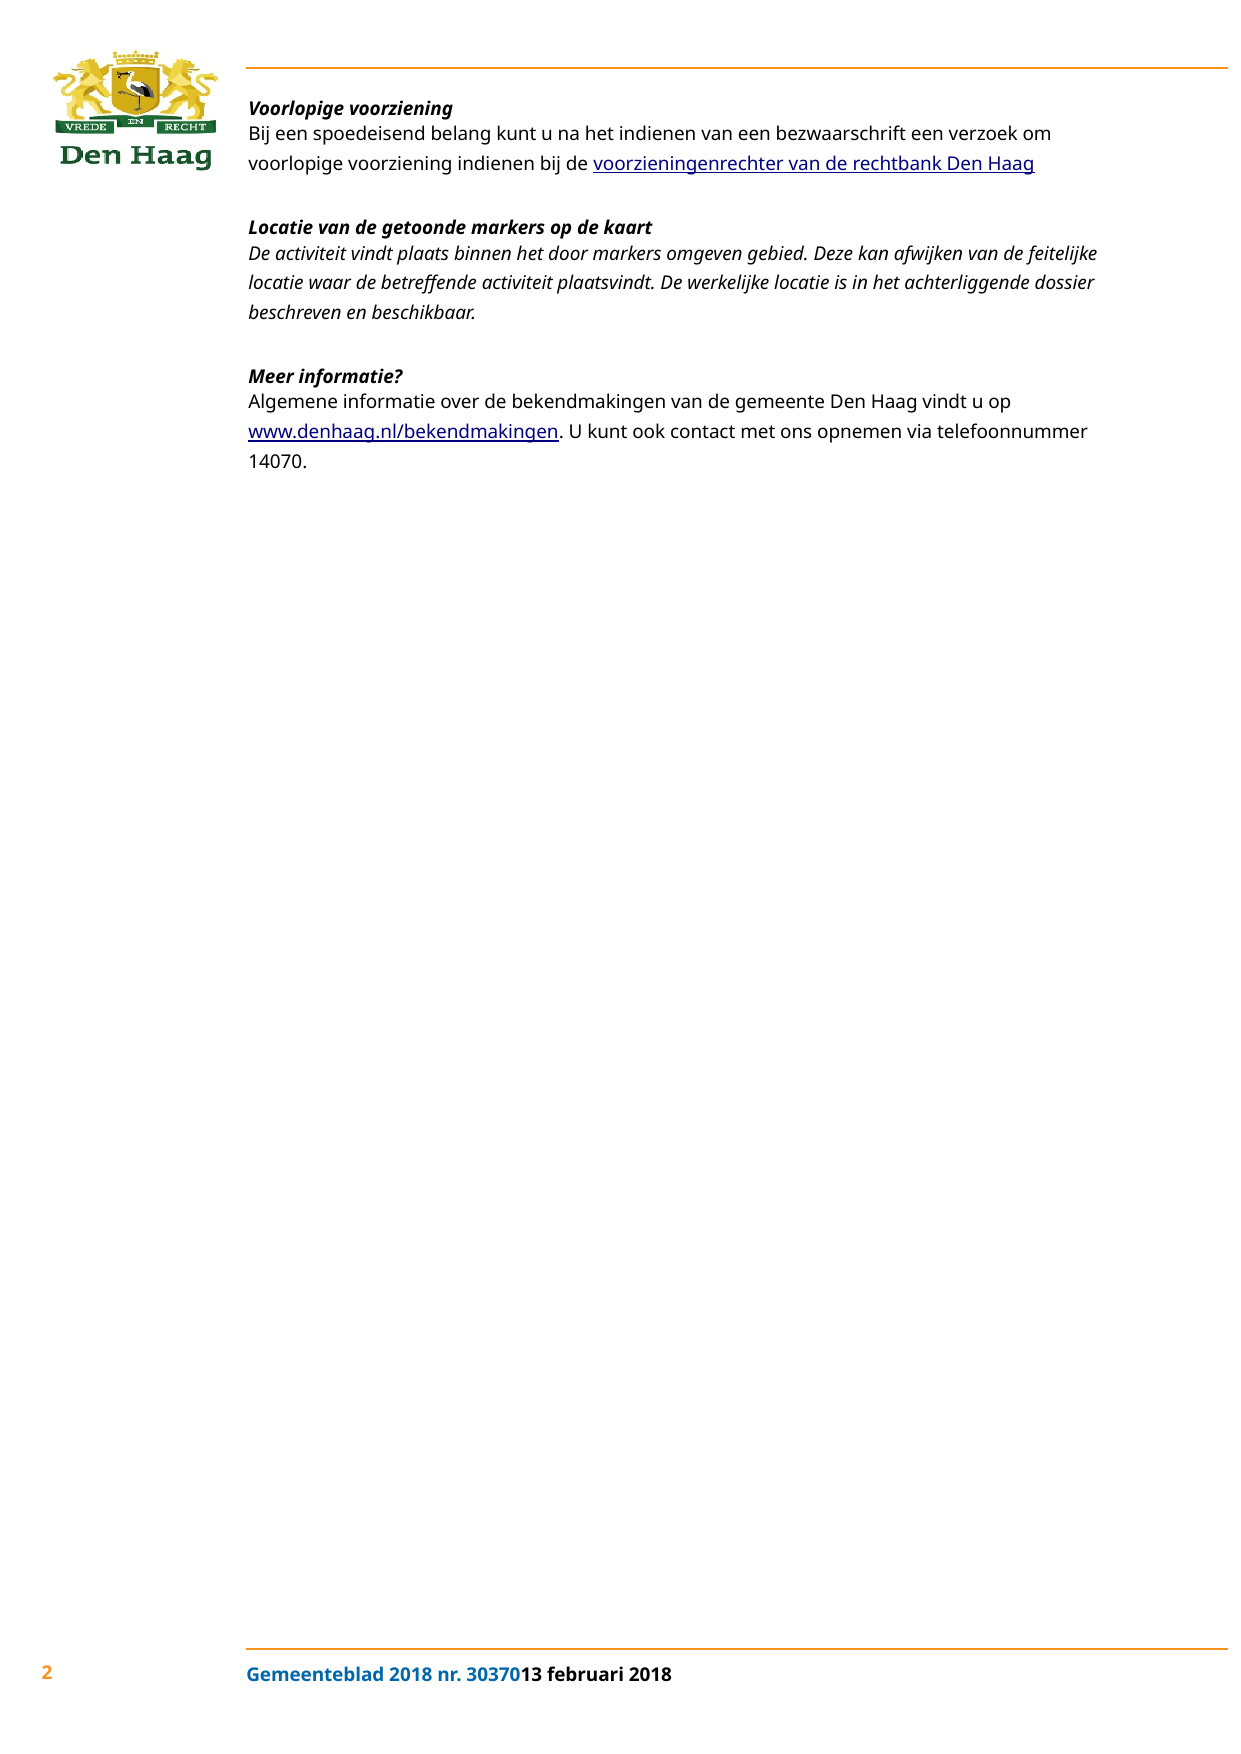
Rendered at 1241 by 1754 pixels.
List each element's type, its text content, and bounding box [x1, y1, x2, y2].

text De activiteit vindt plaats binnen het door markers omgeven gebied. Deze kan afwijken van de feitelijke locatie waar de betreffende activiteit plaatsvindt. De werkelijke locatie is in het achterliggende dossier beschreven en beschikbaar. [248, 240, 1152, 325]
text Meer informatie? [248, 363, 1152, 389]
picture [41, 47, 231, 172]
text Bij een spoedeisend belang kunt u na het indienen van een bezwaarschrift een verzoek om voorlopige voorziening indienen bij de voorzieningenrechter van de rechtbank Den Haag [248, 121, 1152, 176]
text Algemene informatie over de bekendmakingen van de gemeente Den Haag vindt u op www.denhaag.nl/bekendmakingen. U kunt ook contact met ons opnemen via telefoonnummer 14070. [248, 389, 1152, 473]
text Voorlopige voorziening [248, 95, 1152, 121]
text Locatie van de getoonde markers op de kaart [248, 214, 1152, 240]
